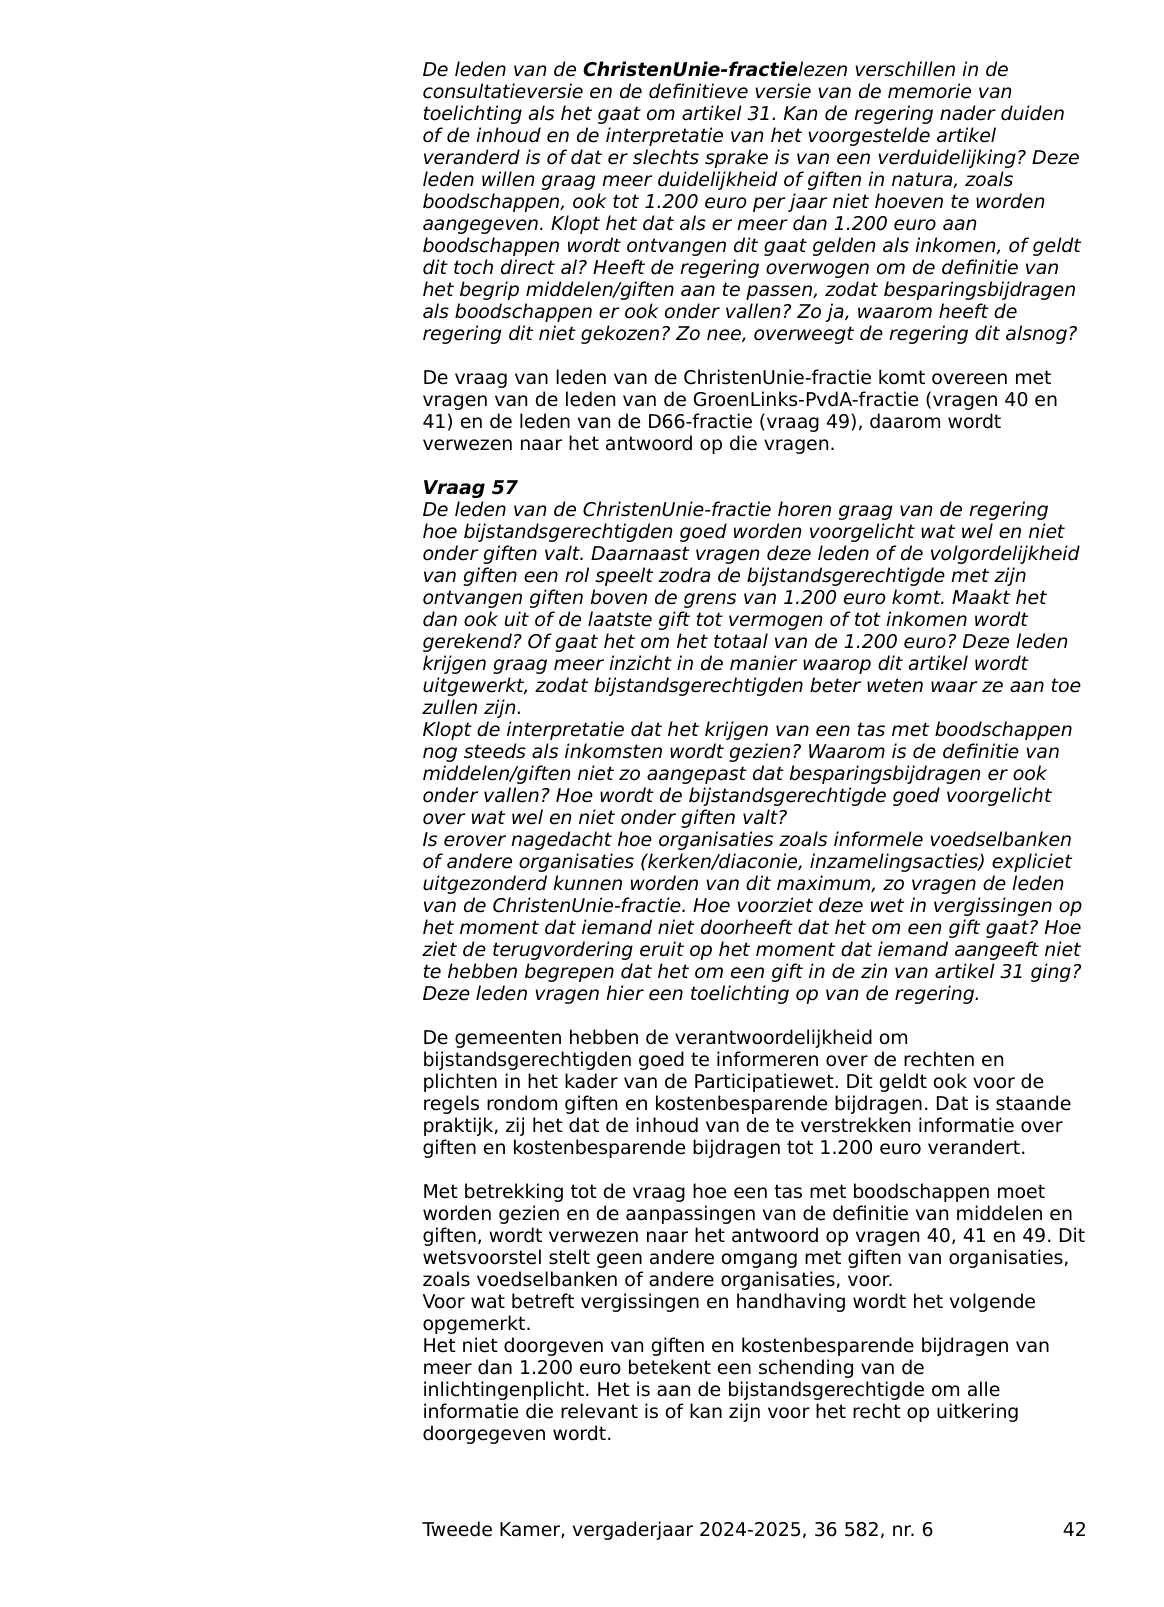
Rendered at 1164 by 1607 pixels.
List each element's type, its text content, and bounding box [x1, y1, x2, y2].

text Is erover nagedacht hoe organisaties zoals informele voedselbanken of andere organisaties (kerken/diaconie, inzamelingsacties) expliciet uitgezonderd kunnen worden van dit maximum, zo vragen de leden van de ChristenUnie-fractie. Hoe voorziet deze wet in vergissingen op het moment dat iemand niet doorheeft dat het om een gift gaat? Hoe ziet de terugvordering eruit op het moment dat iemand aangeeft niet te hebben begrepen dat het om een gift in de zin van artikel 31 ging? Deze leden vragen hier een toelichting op van de regering. [422, 829, 1087, 1004]
text De leden van de ChristenUnie-fractie horen graag van de regering hoe bijstandsgerechtigden goed worden voorgelicht wat wel en niet onder giften valt. Daarnaast vragen deze leden of de volgordelijkheid van giften een rol speelt zodra de bijstandsgerechtigde met zijn ontvangen giften boven de grens van 1.200 euro komt. Maakt het dan ook uit of de laatste gift tot vermogen of tot inkomen wordt gerekend? Of gaat het om het totaal van de 1.200 euro? Deze leden krijgen graag meer inzicht in de manier waarop dit artikel wordt uitgewerkt, zodat bijstandsgerechtigden beter weten waar ze aan toe zullen zijn. [422, 499, 1087, 719]
text De vraag van leden van de ChristenUnie-fractie komt overeen met vragen van de leden van de GroenLinks-PvdA-fractie (vragen 40 en 41) en de leden van de D66-fractie (vraag 49), daarom wordt verwezen naar het antwoord op die vragen. [422, 367, 1087, 455]
text Voor wat betreft vergissingen en handhaving wordt het volgende opgemerkt. [422, 1291, 1087, 1335]
text Het niet doorgeven van giften en kostenbesparende bijdragen van meer dan 1.200 euro betekent een schending van de inlichtingenplicht. Het is aan de bijstandsgerechtigde om alle informatie die relevant is of kan zijn voor het recht op uitkering doorgegeven wordt. [422, 1335, 1087, 1444]
text Vraag 57 [422, 477, 1087, 499]
text Klopt de interpretatie dat het krijgen van een tas met boodschappen nog steeds als inkomsten wordt gezien? Waarom is de definitie van middelen/giften niet zo aangepast dat besparingsbijdragen er ook onder vallen? Hoe wordt de bijstandsgerechtigde goed voorgelicht over wat wel en niet onder giften valt? [422, 719, 1087, 829]
text De leden van de ChristenUnie-fractielezen verschillen in de consultatieversie en de definitieve versie van de memorie van toelichting als het gaat om artikel 31. Kan de regering nader duiden of de inhoud en de interpretatie van het voorgestelde artikel veranderd is of dat er slechts sprake is van een verduidelijking? Deze leden willen graag meer duidelijkheid of giften in natura, zoals boodschappen, ook tot 1.200 euro per jaar niet hoeven te worden aangegeven. Klopt het dat als er meer dan 1.200 euro aan boodschappen wordt ontvangen dit gaat gelden als inkomen, of geldt dit toch direct al? Heeft de regering overwogen om de definitie van het begrip middelen/giften aan te passen, zodat besparingsbijdragen als boodschappen er ook onder vallen? Zo ja, waarom heeft de regering dit niet gekozen? Zo nee, overweegt de regering dit alsnog? [422, 59, 1087, 345]
text De gemeenten hebben de verantwoordelijkheid om bijstandsgerechtigden goed te informeren over de rechten en plichten in het kader van de Participatiewet. Dit geldt ook voor de regels rondom giften en kostenbesparende bijdragen. Dat is staande praktijk, zij het dat de inhoud van de te verstrekken informatie over giften en kostenbesparende bijdragen tot 1.200 euro verandert. [422, 1027, 1087, 1159]
text Met betrekking tot de vraag hoe een tas met boodschappen moet worden gezien en de aanpassingen van de definitie van middelen en giften, wordt verwezen naar het antwoord op vragen 40, 41 en 49. Dit wetsvoorstel stelt geen andere omgang met giften van organisaties, zoals voedselbanken of andere organisaties, voor. [422, 1181, 1087, 1291]
